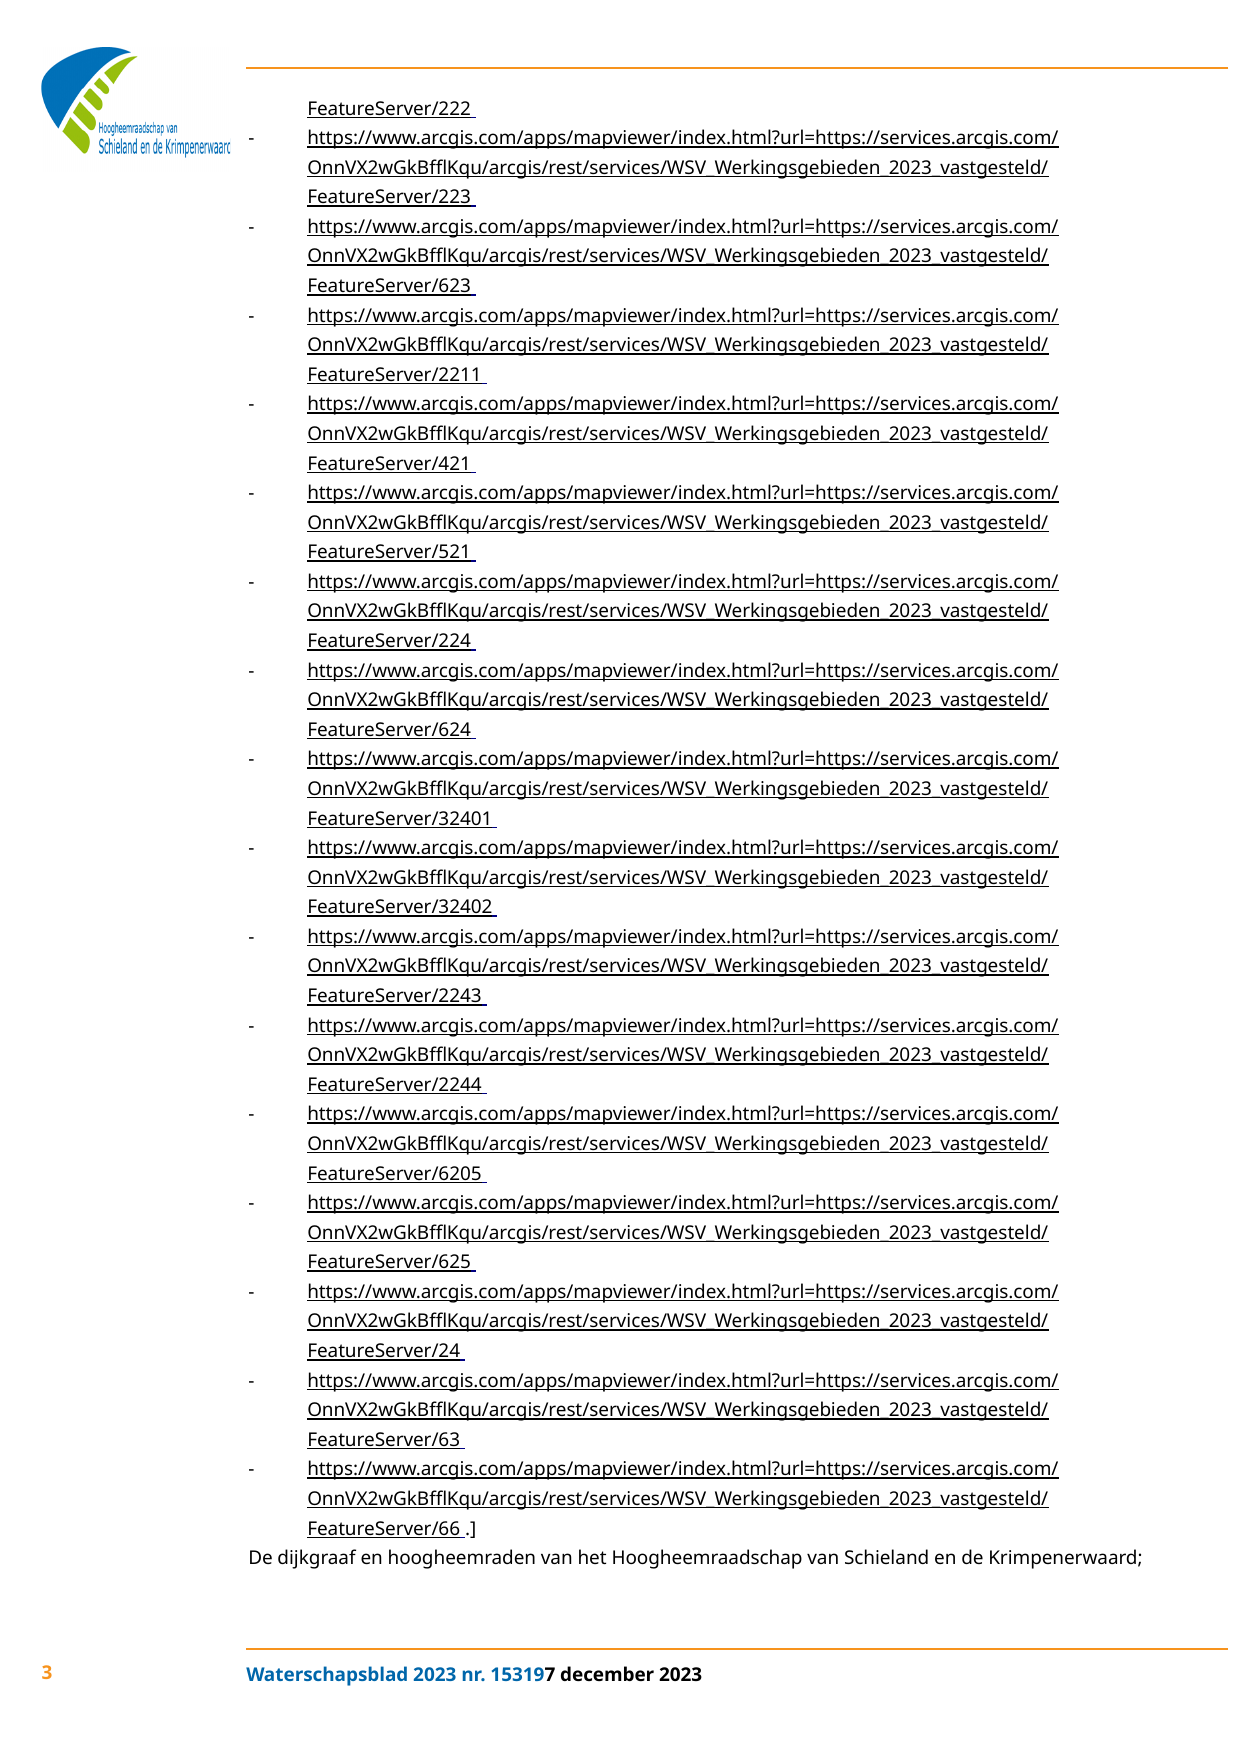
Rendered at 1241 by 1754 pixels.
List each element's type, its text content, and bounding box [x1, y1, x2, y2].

list https://www.arcgis.com/apps/mapviewer/index.html?url=https://services.arcgis.com/OnnVX2wGkBfflKqu/arcgis/rest/services/WSV_Werkingsgebieden_2023_vastgesteld/FeatureServer/63 [248, 1367, 1152, 1452]
list https://www.arcgis.com/apps/mapviewer/index.html?url=https://services.arcgis.com/OnnVX2wGkBfflKqu/arcgis/rest/services/WSV_Werkingsgebieden_2023_vastgesteld/FeatureServer/223 [248, 124, 1152, 209]
list https://www.arcgis.com/apps/mapviewer/index.html?url=https://services.arcgis.com/OnnVX2wGkBfflKqu/arcgis/rest/services/WSV_Werkingsgebieden_2023_vastgesteld/FeatureServer/32401 [248, 746, 1152, 831]
list https://www.arcgis.com/apps/mapviewer/index.html?url=https://services.arcgis.com/OnnVX2wGkBfflKqu/arcgis/rest/services/WSV_Werkingsgebieden_2023_vastgesteld/FeatureServer/2211 [248, 302, 1152, 387]
list https://www.arcgis.com/apps/mapviewer/index.html?url=https://services.arcgis.com/OnnVX2wGkBfflKqu/arcgis/rest/services/WSV_Werkingsgebieden_2023_vastgesteld/FeatureServer/66 .] [248, 1456, 1152, 1541]
list https://www.arcgis.com/apps/mapviewer/index.html?url=https://services.arcgis.com/OnnVX2wGkBfflKqu/arcgis/rest/services/WSV_Werkingsgebieden_2023_vastgesteld/FeatureServer/625 [248, 1189, 1152, 1274]
list https://www.arcgis.com/apps/mapviewer/index.html?url=https://services.arcgis.com/OnnVX2wGkBfflKqu/arcgis/rest/services/WSV_Werkingsgebieden_2023_vastgesteld/FeatureServer/2244 [248, 1012, 1152, 1097]
list https://www.arcgis.com/apps/mapviewer/index.html?url=https://services.arcgis.com/OnnVX2wGkBfflKqu/arcgis/rest/services/WSV_Werkingsgebieden_2023_vastgesteld/FeatureServer/624 [248, 657, 1152, 742]
list https://www.arcgis.com/apps/mapviewer/index.html?url=https://services.arcgis.com/OnnVX2wGkBfflKqu/arcgis/rest/services/WSV_Werkingsgebieden_2023_vastgesteld/FeatureServer/2243 [248, 923, 1152, 1008]
list https://www.arcgis.com/apps/mapviewer/index.html?url=https://services.arcgis.com/OnnVX2wGkBfflKqu/arcgis/rest/services/WSV_Werkingsgebieden_2023_vastgesteld/FeatureServer/421 [248, 391, 1152, 476]
list https://www.arcgis.com/apps/mapviewer/index.html?url=https://services.arcgis.com/OnnVX2wGkBfflKqu/arcgis/rest/services/WSV_Werkingsgebieden_2023_vastgesteld/FeatureServer/24 [248, 1278, 1152, 1363]
text De dijkgraaf en hoogheemraden van het Hoogheemraadschap van Schieland en de Krimpenerwaard; [248, 1544, 1152, 1570]
list https://www.arcgis.com/apps/mapviewer/index.html?url=https://services.arcgis.com/OnnVX2wGkBfflKqu/arcgis/rest/services/WSV_Werkingsgebieden_2023_vastgesteld/FeatureServer/224 [248, 568, 1152, 653]
picture [41, 47, 231, 172]
list https://www.arcgis.com/apps/mapviewer/index.html?url=https://services.arcgis.com/OnnVX2wGkBfflKqu/arcgis/rest/services/WSV_Werkingsgebieden_2023_vastgesteld/FeatureServer/521 [248, 479, 1152, 564]
list FeatureServer/222 [248, 95, 1152, 121]
list https://www.arcgis.com/apps/mapviewer/index.html?url=https://services.arcgis.com/OnnVX2wGkBfflKqu/arcgis/rest/services/WSV_Werkingsgebieden_2023_vastgesteld/FeatureServer/32402 [248, 834, 1152, 919]
list https://www.arcgis.com/apps/mapviewer/index.html?url=https://services.arcgis.com/OnnVX2wGkBfflKqu/arcgis/rest/services/WSV_Werkingsgebieden_2023_vastgesteld/FeatureServer/623 [248, 213, 1152, 298]
list https://www.arcgis.com/apps/mapviewer/index.html?url=https://services.arcgis.com/OnnVX2wGkBfflKqu/arcgis/rest/services/WSV_Werkingsgebieden_2023_vastgesteld/FeatureServer/6205 [248, 1101, 1152, 1186]
